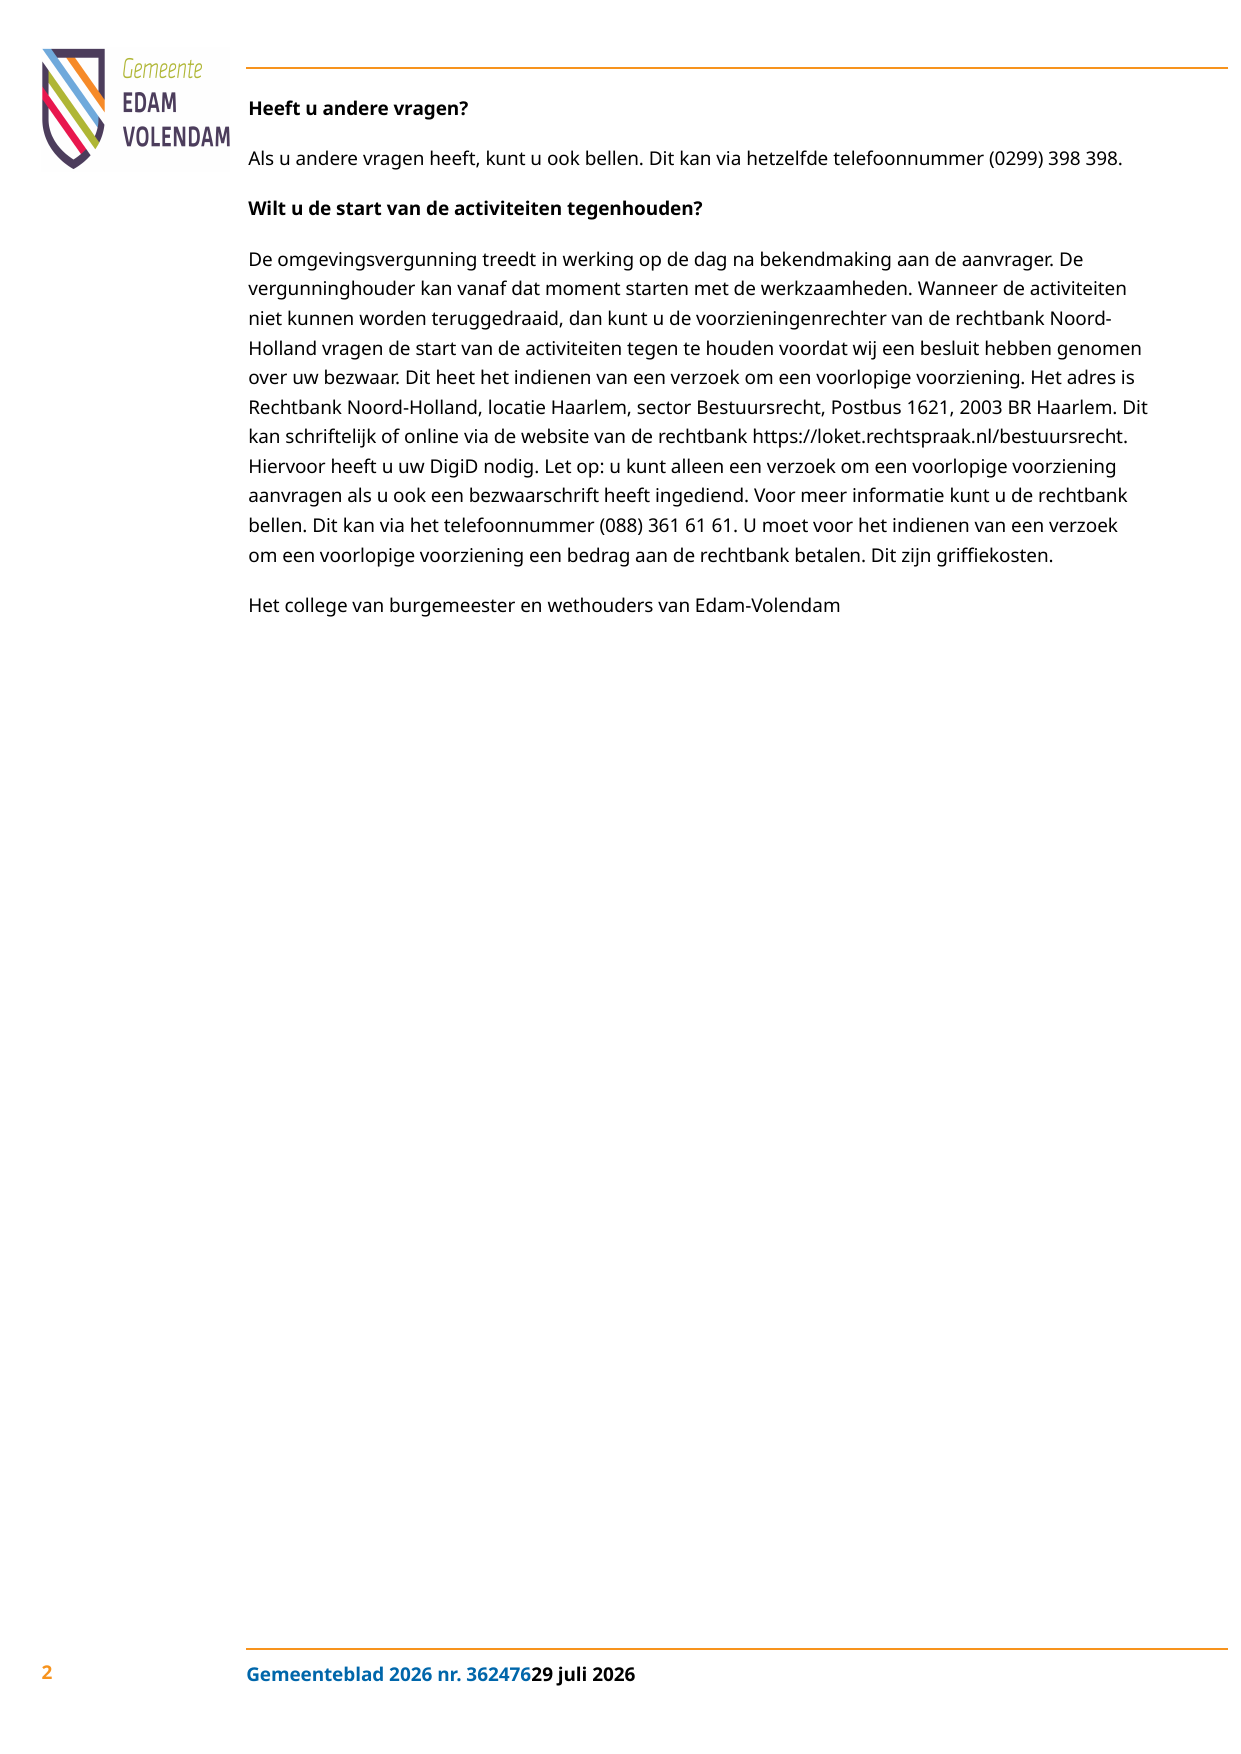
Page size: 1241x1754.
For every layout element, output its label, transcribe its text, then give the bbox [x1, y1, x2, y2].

text Wilt u de start van de activiteiten tegenhouden? [248, 196, 1152, 221]
text Heeft u andere vragen? [248, 95, 1152, 121]
text De omgevingsvergunning treedt in werking op de dag na bekendmaking aan de aanvrager. De vergunninghouder kan vanaf dat moment starten met de werkzaamheden. Wanneer de activiteiten niet kunnen worden teruggedraaid, dan kunt u de voorzieningenrechter van de rechtbank Noord-Holland vragen de start van de activiteiten tegen te houden voordat wij een besluit hebben genomen over uw bezwaar. Dit heet het indienen van een verzoek om een voorlopige voorziening. Het adres is Rechtbank Noord-Holland, locatie Haarlem, sector Bestuursrecht, Postbus 1621, 2003 BR Haarlem. Dit kan schriftelijk of online via de website van de rechtbank https://loket.rechtspraak.nl/bestuursrecht. Hiervoor heeft u uw DigiD nodig. Let op: u kunt alleen een verzoek om een voorlopige voorziening aanvragen als u ook een bezwaarschrift heeft ingediend. Voor meer informatie kunt u de rechtbank bellen. Dit kan via het telefoonnummer (088) 361 61 61. U moet voor het indienen van een verzoek om een voorlopige voorziening een bedrag aan de rechtbank betalen. Dit zijn griffiekosten. [248, 246, 1152, 568]
picture [41, 47, 231, 172]
text Als u andere vragen heeft, kunt u ook bellen. Dit kan via hetzelfde telefoonnummer (0299) 398 398. [248, 145, 1152, 171]
text Het college van burgemeester en wethouders van Edam-Volendam [248, 592, 1152, 618]
